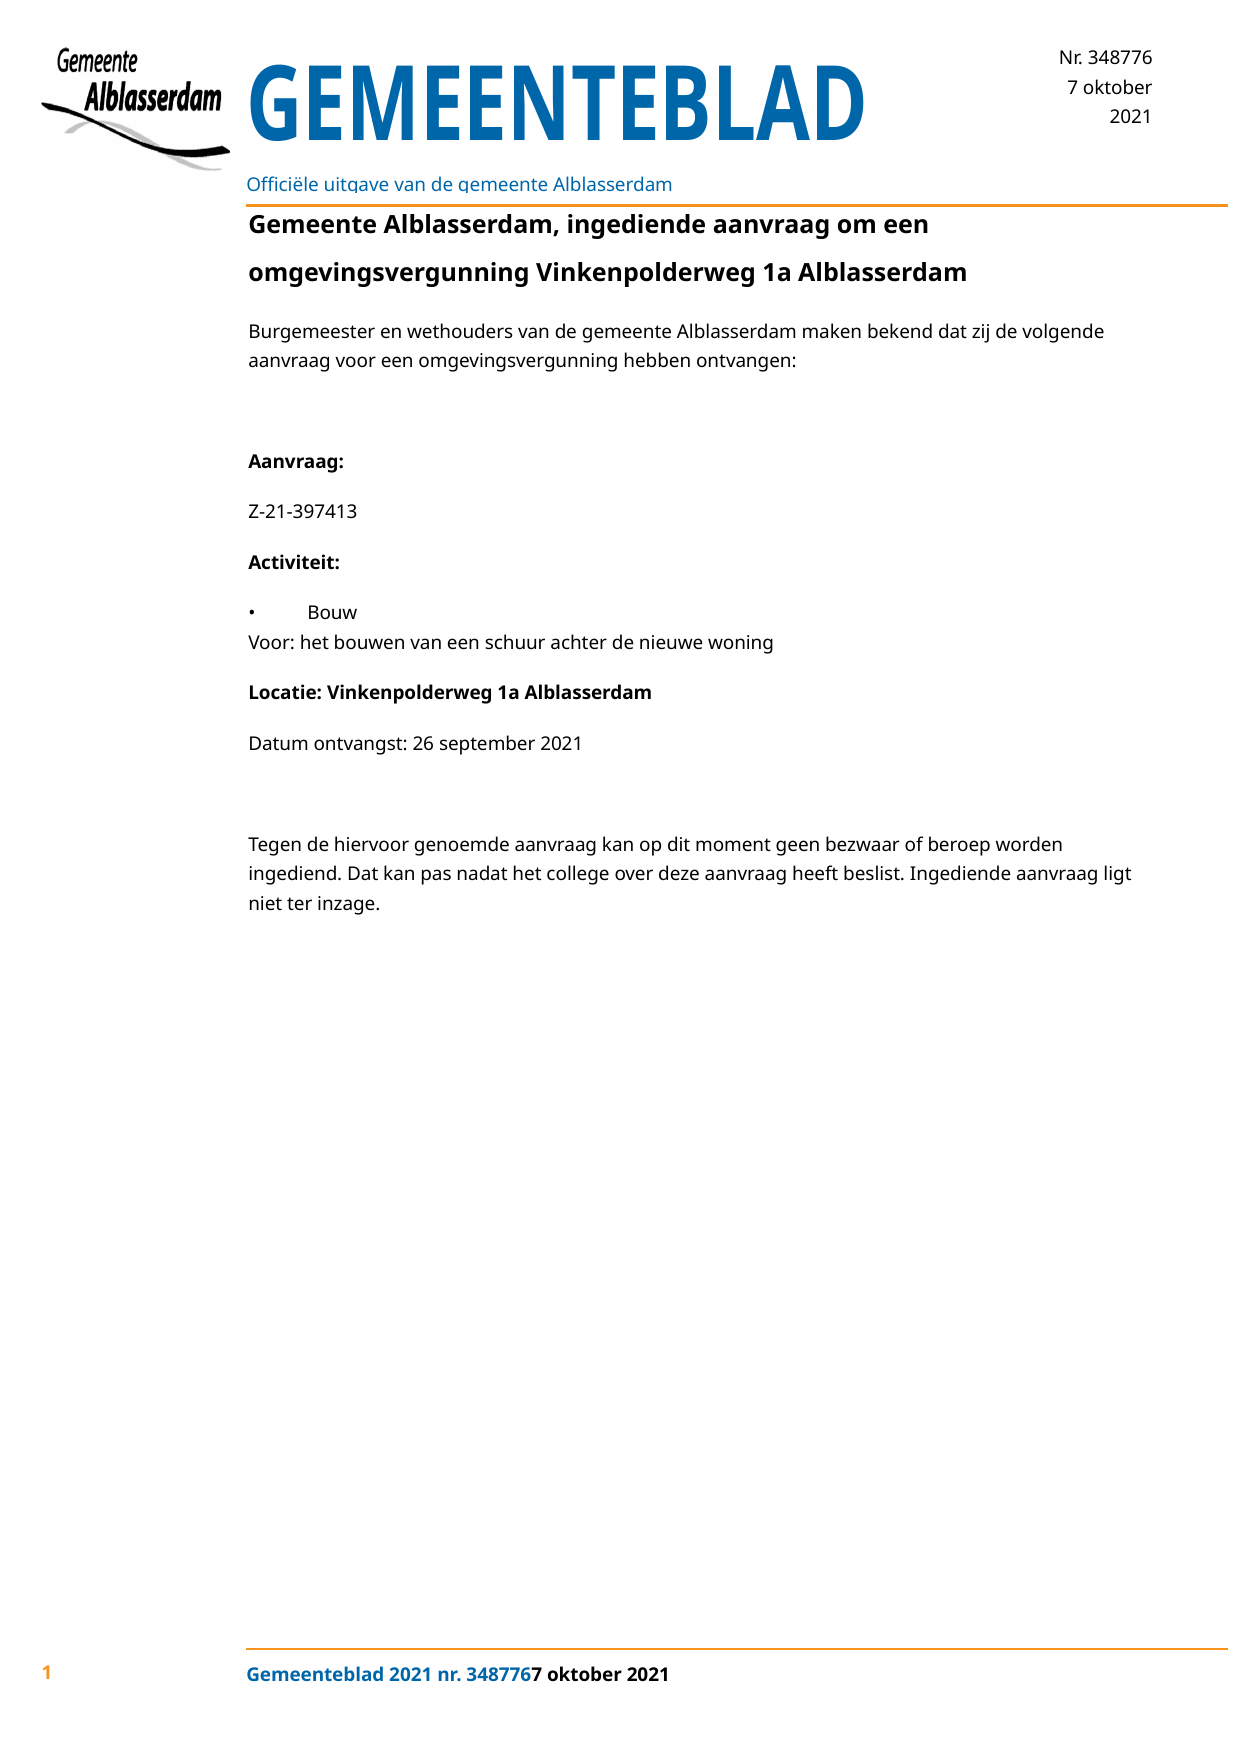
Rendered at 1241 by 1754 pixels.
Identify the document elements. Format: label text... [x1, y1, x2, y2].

text Datum ontvangst: 26 september 2021 [248, 730, 1152, 756]
text Gemeente Alblasserdam, ingediende aanvraag om een omgevingsvergunning Vinkenpolderweg 1a Alblasserdam [248, 207, 1152, 288]
text Activiteit: [248, 549, 1152, 575]
text Aanvraag: [248, 448, 1152, 474]
text Locatie: Vinkenpolderweg 1a Alblasserdam [248, 679, 1152, 705]
list Bouw [248, 599, 1152, 625]
text Z-21-397413 [248, 499, 1152, 524]
text Voor: het bouwen van een schuur achter de nieuwe woning [248, 629, 1152, 655]
text Tegen de hiervoor genoemde aanvraag kan op dit moment geen bezwaar of beroep worden ingediend. Dat kan pas nadat het college over deze aanvraag heeft beslist. Ingediende aanvraag ligt niet ter inzage. [248, 831, 1152, 916]
text Burgemeester en wethouders van de gemeente Alblasserdam maken bekend dat zij de volgende aanvraag voor een omgevingsvergunning hebben ontvangen: [248, 318, 1152, 373]
picture [41, 47, 231, 172]
